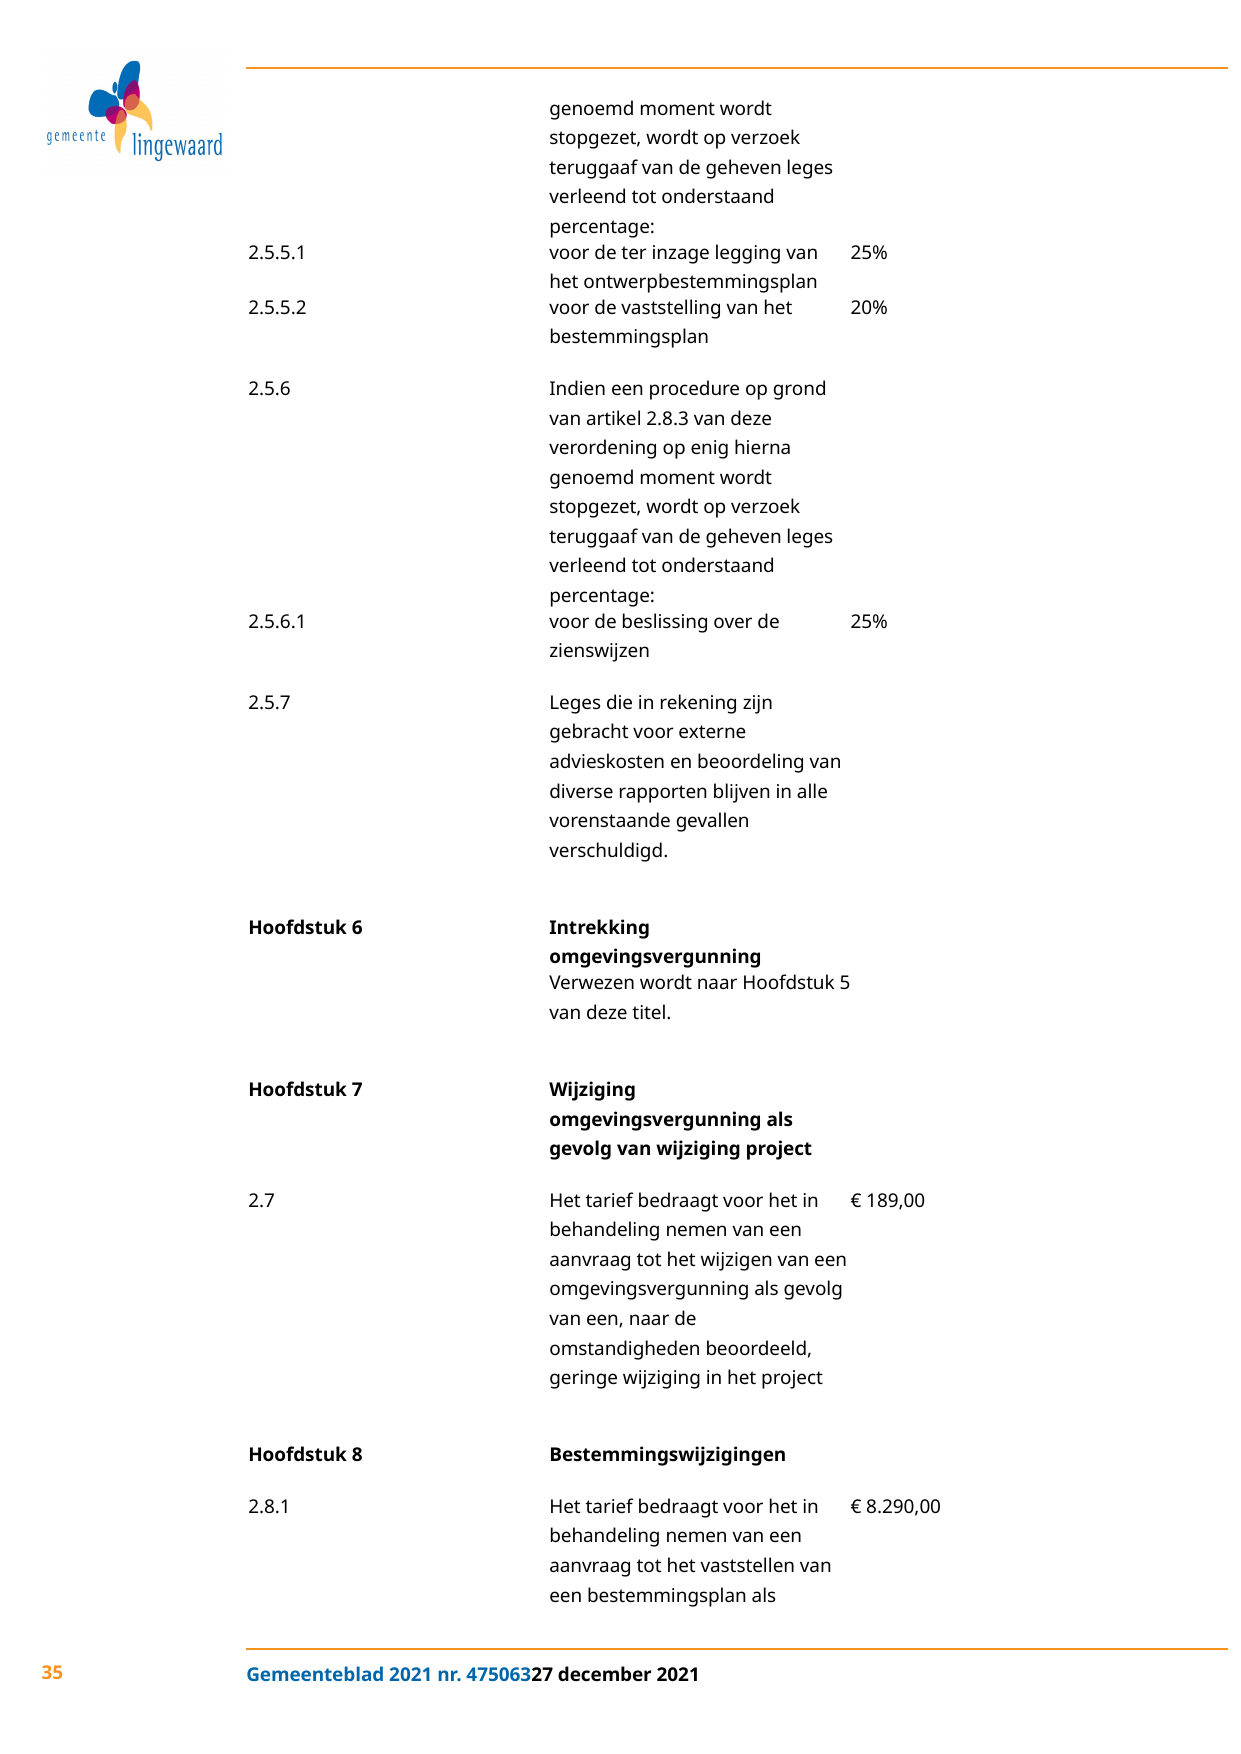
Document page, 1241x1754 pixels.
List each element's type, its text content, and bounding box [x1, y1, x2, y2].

table_cell € 8.290,00 [850, 1493, 1152, 1607]
table_cell [850, 970, 1152, 1025]
table_cell [248, 350, 549, 375]
table_cell [549, 1467, 850, 1493]
table_cell [850, 350, 1152, 375]
table_cell 25% [850, 608, 1152, 663]
picture [41, 47, 231, 172]
table_cell [850, 663, 1152, 689]
table_cell Intrekking omgevingsvergunning [549, 914, 850, 969]
table_cell [248, 1467, 549, 1493]
table_cell Verwezen wordt naar Hoofdstuk 5 van deze titel. [549, 970, 850, 1025]
table_cell [850, 689, 1152, 863]
table_cell voor de beslissing over de zienswijzen [549, 608, 850, 663]
table_cell genoemd moment wordt stopgezet, wordt op verzoek teruggaaf van de geheven leges verleend tot onderstaand percentage: [549, 95, 850, 239]
table_cell Hoofdstuk 6 [248, 914, 549, 969]
table_cell [850, 1416, 1152, 1442]
table_cell 2.5.6.1 [248, 608, 549, 663]
table_cell [850, 863, 1152, 888]
table_cell [248, 1416, 549, 1442]
table_cell Hoofdstuk 7 [248, 1076, 549, 1161]
table_cell [850, 1025, 1152, 1051]
table_cell [850, 1161, 1152, 1187]
table_cell [850, 1442, 1152, 1467]
table_cell Leges die in rekening zijn gebracht voor externe advieskosten en beoordeling van diverse rapporten blijven in alle vorenstaande gevallen verschuldigd. [549, 689, 850, 863]
table_cell Hoofdstuk 8 [248, 1442, 549, 1467]
table_cell voor de ter inzage legging van het ontwerpbestemmingsplan [549, 239, 850, 294]
table_cell [850, 1076, 1152, 1161]
table_cell [248, 95, 549, 239]
table_cell [850, 914, 1152, 969]
table_cell [549, 663, 850, 689]
table_cell Bestemmingswijzigingen [549, 1442, 850, 1467]
table_cell Het tarief bedraagt voor het in behandeling nemen van een aanvraag tot het wijzigen van een omgevingsvergunning als gevolg van een, naar de omstandigheden beoordeeld, geringe wijziging in het project [549, 1187, 850, 1390]
table_cell [549, 863, 850, 888]
table_cell [248, 889, 549, 914]
table_cell [248, 863, 549, 888]
table_cell 2.5.6 [248, 375, 549, 608]
table_cell [248, 1051, 549, 1076]
table_cell [248, 663, 549, 689]
table_cell 2.5.5.1 [248, 239, 549, 294]
table_cell Wijziging omgevingsvergunning als gevolg van wijziging project [549, 1076, 850, 1161]
table_cell [549, 889, 850, 914]
table_cell [850, 95, 1152, 239]
table_cell [248, 1390, 549, 1416]
table_cell [850, 889, 1152, 914]
table_cell 2.7 [248, 1187, 549, 1390]
table_cell € 189,00 [850, 1187, 1152, 1390]
table_cell 2.8.1 [248, 1493, 549, 1607]
table_cell [549, 1051, 850, 1076]
table_cell 2.5.7 [248, 689, 549, 863]
table_cell Het tarief bedraagt voor het in behandeling nemen van een aanvraag tot het vaststellen van een bestemmingsplan als [549, 1493, 850, 1607]
table_cell [248, 1025, 549, 1051]
table_cell [850, 1051, 1152, 1076]
table_cell [850, 1390, 1152, 1416]
table_cell [248, 1161, 549, 1187]
table_cell Indien een procedure op grond van artikel 2.8.3 van deze verordening op enig hierna genoemd moment wordt stopgezet, wordt op verzoek teruggaaf van de geheven leges verleend tot onderstaand percentage: [549, 375, 850, 608]
table_cell [549, 1161, 850, 1187]
table_cell [248, 970, 549, 1025]
table_cell 25% [850, 239, 1152, 294]
table_cell [549, 1390, 850, 1416]
table_cell [549, 1416, 850, 1442]
table_cell [549, 350, 850, 375]
table_cell [850, 1467, 1152, 1493]
table_cell 2.5.5.2 [248, 294, 549, 349]
table_cell 20% [850, 294, 1152, 349]
table_cell voor de vaststelling van het bestemmingsplan [549, 294, 850, 349]
table_cell [549, 1025, 850, 1051]
table_cell [850, 375, 1152, 608]
